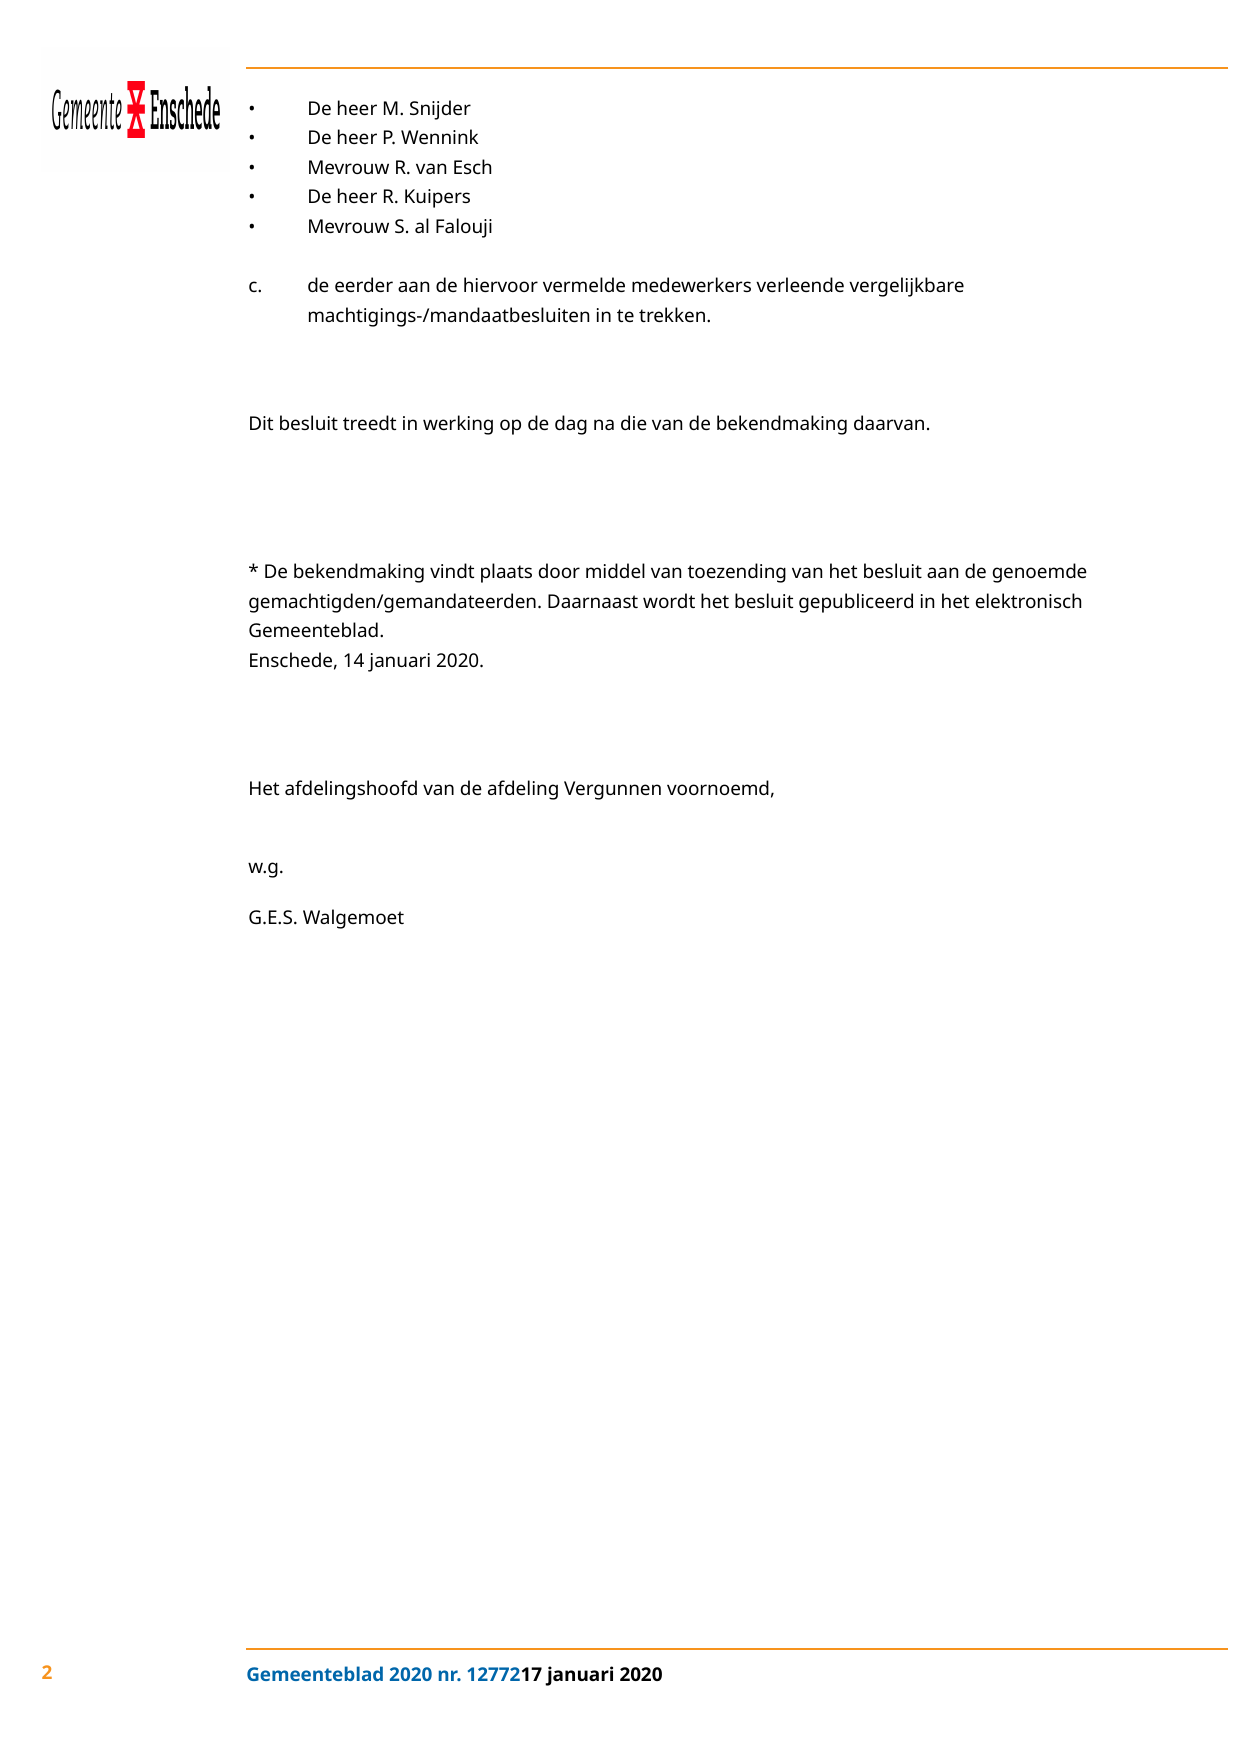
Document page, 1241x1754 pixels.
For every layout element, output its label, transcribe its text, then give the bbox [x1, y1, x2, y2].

list De heer P. Wennink [248, 124, 1152, 150]
text Het afdelingshoofd van de afdeling Vergunnen voornoemd, [248, 776, 1152, 801]
text Dit besluit treedt in werking op de dag na die van de bekendmaking daarvan. [248, 410, 1152, 436]
text * De bekendmaking vindt plaats door middel van toezending van het besluit aan de genoemde gemachtigden/gemandateerden. Daarnaast wordt het besluit gepubliceerd in het elektronisch Gemeenteblad. [248, 558, 1152, 643]
list De heer M. Snijder [248, 95, 1152, 121]
text G.E.S. Walgemoet [248, 904, 1152, 930]
text Enschede, 14 januari 2020. [248, 647, 1152, 673]
list de eerder aan de hiervoor vermelde medewerkers verleende vergelijkbare machtigings-/mandaatbesluiten in te trekken. [248, 272, 1152, 328]
text w.g. [248, 853, 1152, 878]
list Mevrouw S. al Falouji [248, 213, 1152, 239]
list Mevrouw R. van Esch [248, 154, 1152, 180]
picture [41, 47, 231, 172]
list De heer R. Kuipers [248, 183, 1152, 209]
